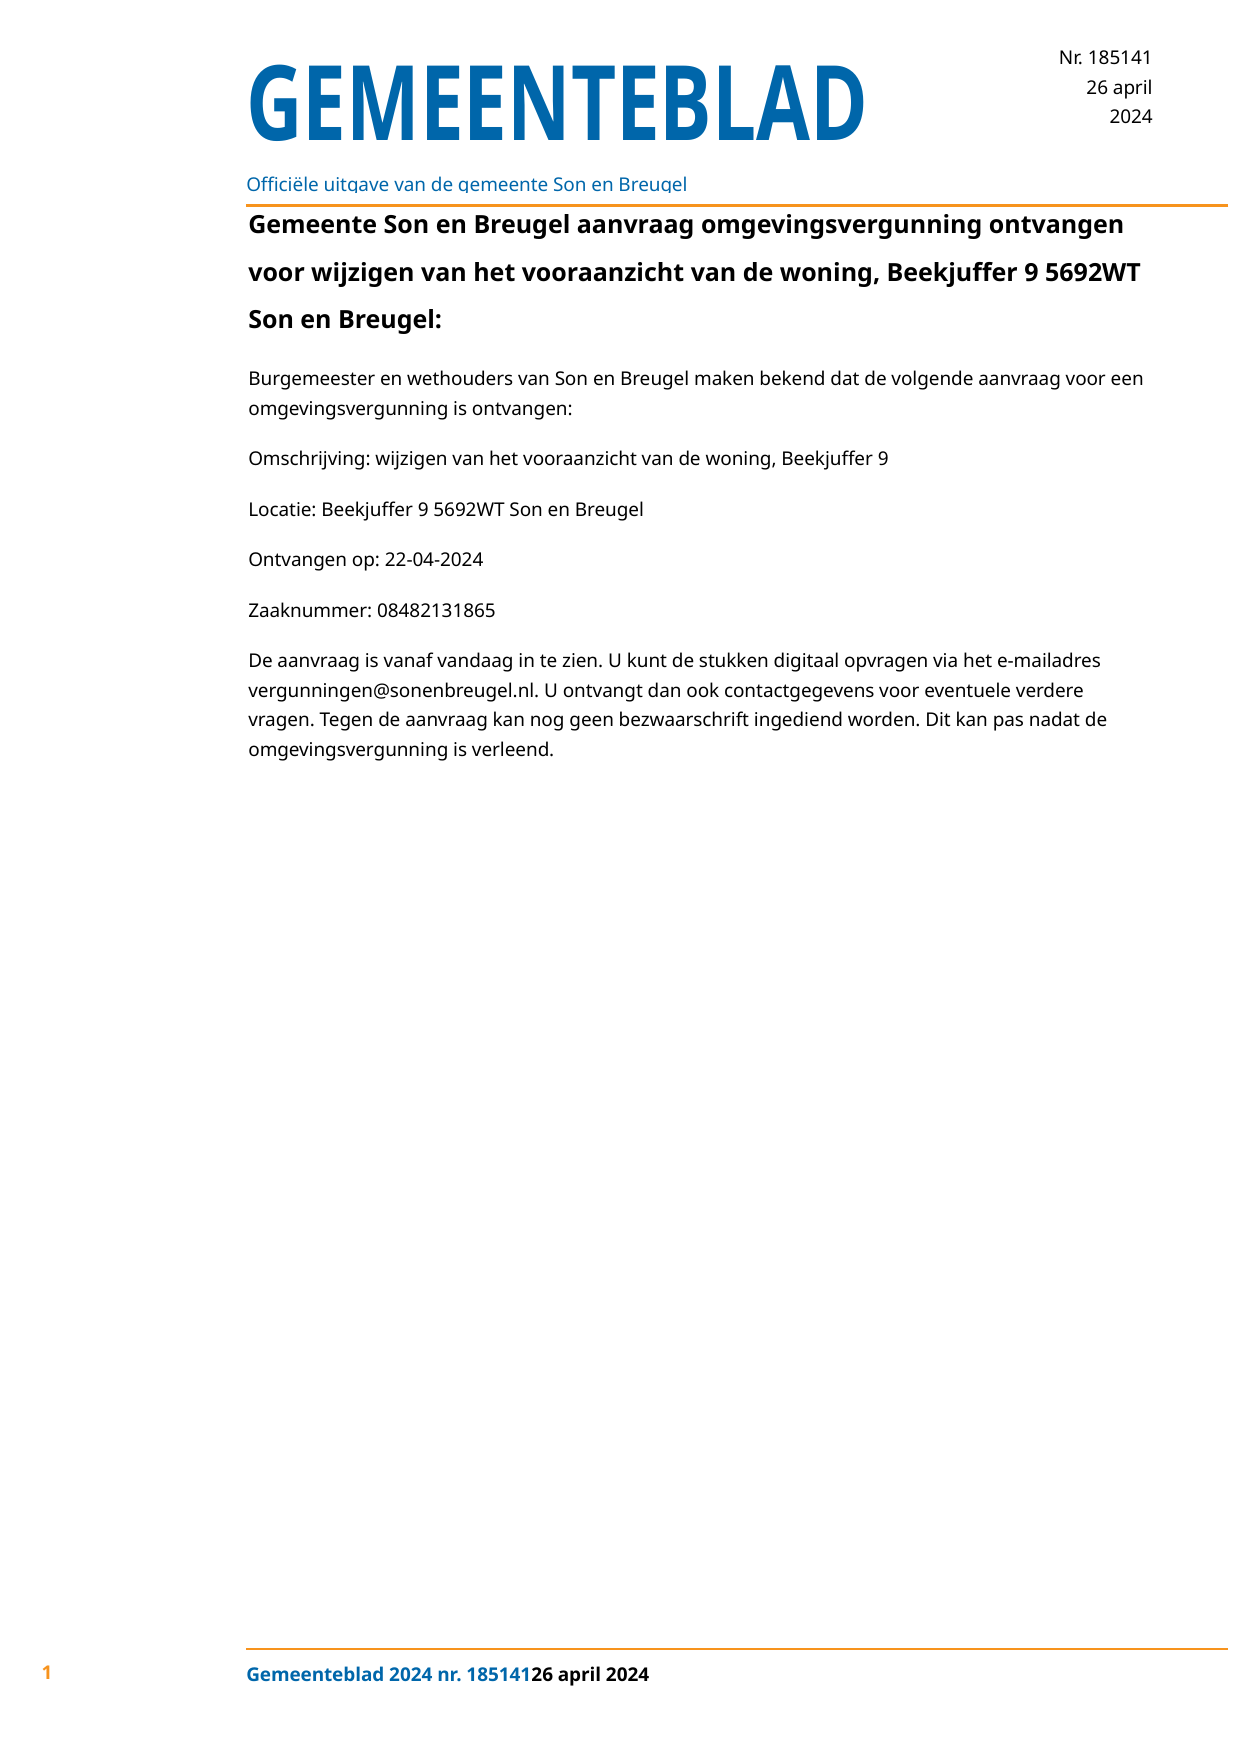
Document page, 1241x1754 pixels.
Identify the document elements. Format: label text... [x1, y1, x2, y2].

text Locatie: Beekjuffer 9 5692WT Son en Breugel [248, 496, 1152, 522]
picture [41, 47, 231, 172]
text Ontvangen op: 22-04-2024 [248, 546, 1152, 572]
text Burgemeester en wethouders van Son en Breugel maken bekend dat de volgende aanvraag voor een omgevingsvergunning is ontvangen: [248, 366, 1152, 421]
text Omschrijving: wijzigen van het vooraanzicht van de woning, Beekjuffer 9 [248, 446, 1152, 471]
text De aanvraag is vanaf vandaag in te zien. U kunt de stukken digitaal opvragen via het e-mailadres vergunningen@sonenbreugel.nl. U ontvangt dan ook contactgegevens voor eventuele verdere vragen. Tegen de aanvraag kan nog geen bezwaarschrift ingediend worden. Dit kan pas nadat de omgevingsvergunning is verleend. [248, 647, 1152, 762]
text Zaaknummer: 08482131865 [248, 597, 1152, 622]
text Gemeente Son en Breugel aanvraag omgevingsvergunning ontvangen voor wijzigen van het vooraanzicht van de woning, Beekjuffer 9 5692WT Son en Breugel: [248, 207, 1152, 336]
